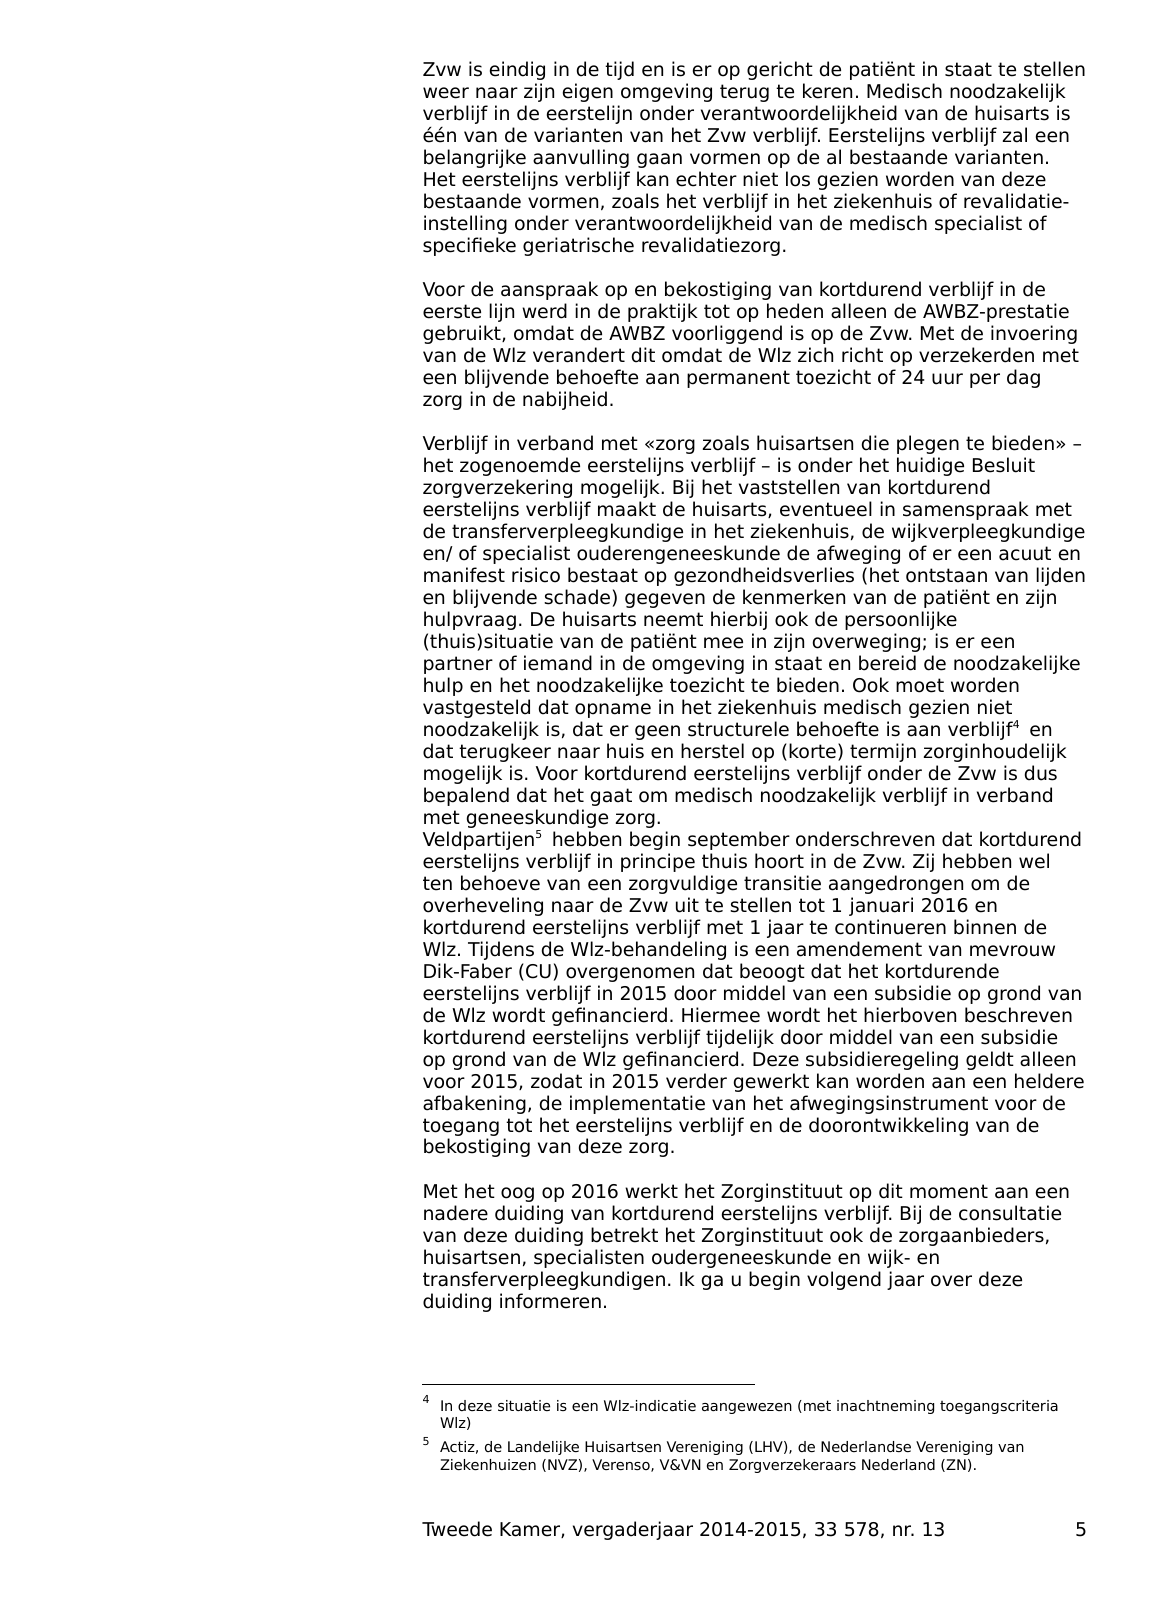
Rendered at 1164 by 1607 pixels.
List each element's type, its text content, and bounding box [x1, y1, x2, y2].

text Met het oog op 2016 werkt het Zorginstituut op dit moment aan een nadere duiding van kortdurend eerstelijns verblijf. Bij de consultatie van deze duiding betrekt het Zorginstituut ook de zorgaanbieders, huisartsen, specialisten oudergeneeskunde en wijk- en transferverpleegkundigen. Ik ga u begin volgend jaar over deze duiding informeren. [422, 1181, 1087, 1312]
text In deze situatie is een Wlz-indicatie aangewezen (met inachtneming toegangscriteria Wlz) [422, 1393, 1087, 1432]
text Zvw is eindig in de tijd en is er op gericht de patiënt in staat te stellen weer naar zijn eigen omgeving terug te keren. Medisch noodzakelijk verblijf in de eerstelijn onder verantwoordelijkheid van de huisarts is één van de varianten van het Zvw verblijf. Eerstelijns verblijf zal een belangrijke aanvulling gaan vormen op de al bestaande varianten. Het eerstelijns verblijf kan echter niet los gezien worden van deze bestaande vormen, zoals het verblijf in het ziekenhuis of revalidatie-instelling onder verantwoordelijkheid van de medisch specialist of specifieke geriatrische revalidatiezorg. [422, 59, 1087, 257]
text Voor de aanspraak op en bekostiging van kortdurend verblijf in de eerste lijn werd in de praktijk tot op heden alleen de AWBZ-prestatie gebruikt, omdat de AWBZ voorliggend is op de Zvw. Met de invoering van de Wlz verandert dit omdat de Wlz zich richt op verzekerden met een blijvende behoefte aan permanent toezicht of 24 uur per dag zorg in de nabijheid. [422, 279, 1087, 411]
text Verblijf in verband met «zorg zoals huisartsen die plegen te bieden» – het zogenoemde eerstelijns verblijf – is onder het huidige Besluit zorgverzekering mogelijk. Bij het vaststellen van kortdurend eerstelijns verblijf maakt de huisarts, eventueel in samenspraak met de transferverpleegkundige in het ziekenhuis, de wijkverpleegkundige en/ of specialist ouderengeneeskunde de afweging of er een acuut en manifest risico bestaat op gezondheidsverlies (het ontstaan van lijden en blijvende schade) gegeven de kenmerken van de patiënt en zijn hulpvraag. De huisarts neemt hierbij ook de persoonlijke (thuis)situatie van de patiënt mee in zijn overweging; is er een partner of iemand in de omgeving in staat en bereid de noodzakelijke hulp en het noodzakelijke toezicht te bieden. Ook moet worden vastgesteld dat opname in het ziekenhuis medisch gezien niet noodzakelijk is, dat er geen structurele behoefte is aan verblijf en dat terugkeer naar huis en herstel op (korte) termijn zorginhoudelijk mogelijk is. Voor kortdurend eerstelijns verblijf onder de Zvw is dus bepalend dat het gaat om medisch noodzakelijk verblijf in verband met geneeskundige zorg. [422, 433, 1087, 829]
text Veldpartijen hebben begin september onderschreven dat kortdurend eerstelijns verblijf in principe thuis hoort in de Zvw. Zij hebben wel ten behoeve van een zorgvuldige transitie aangedrongen om de overheveling naar de Zvw uit te stellen tot 1 januari 2016 en kortdurend eerstelijns verblijf met 1 jaar te continueren binnen de Wlz. Tijdens de Wlz-behandeling is een amendement van mevrouw Dik-Faber (CU) overgenomen dat beoogt dat het kortdurende eerstelijns verblijf in 2015 door middel van een subsidie op grond van de Wlz wordt gefinancierd. Hiermee wordt het hierboven beschreven kortdurend eerstelijns verblijf tijdelijk door middel van een subsidie op grond van de Wlz gefinancierd. Deze subsidieregeling geldt alleen voor 2015, zodat in 2015 verder gewerkt kan worden aan een heldere afbakening, de implementatie van het afwegingsinstrument voor de toegang tot het eerstelijns verblijf en de doorontwikkeling van de bekostiging van deze zorg. [422, 829, 1087, 1158]
text Actiz, de Landelijke Huisartsen Vereniging (LHV), de Nederlandse Vereniging van Ziekenhuizen (NVZ), Verenso, V&VN en Zorgverzekeraars Nederland (ZN). [422, 1435, 1087, 1474]
